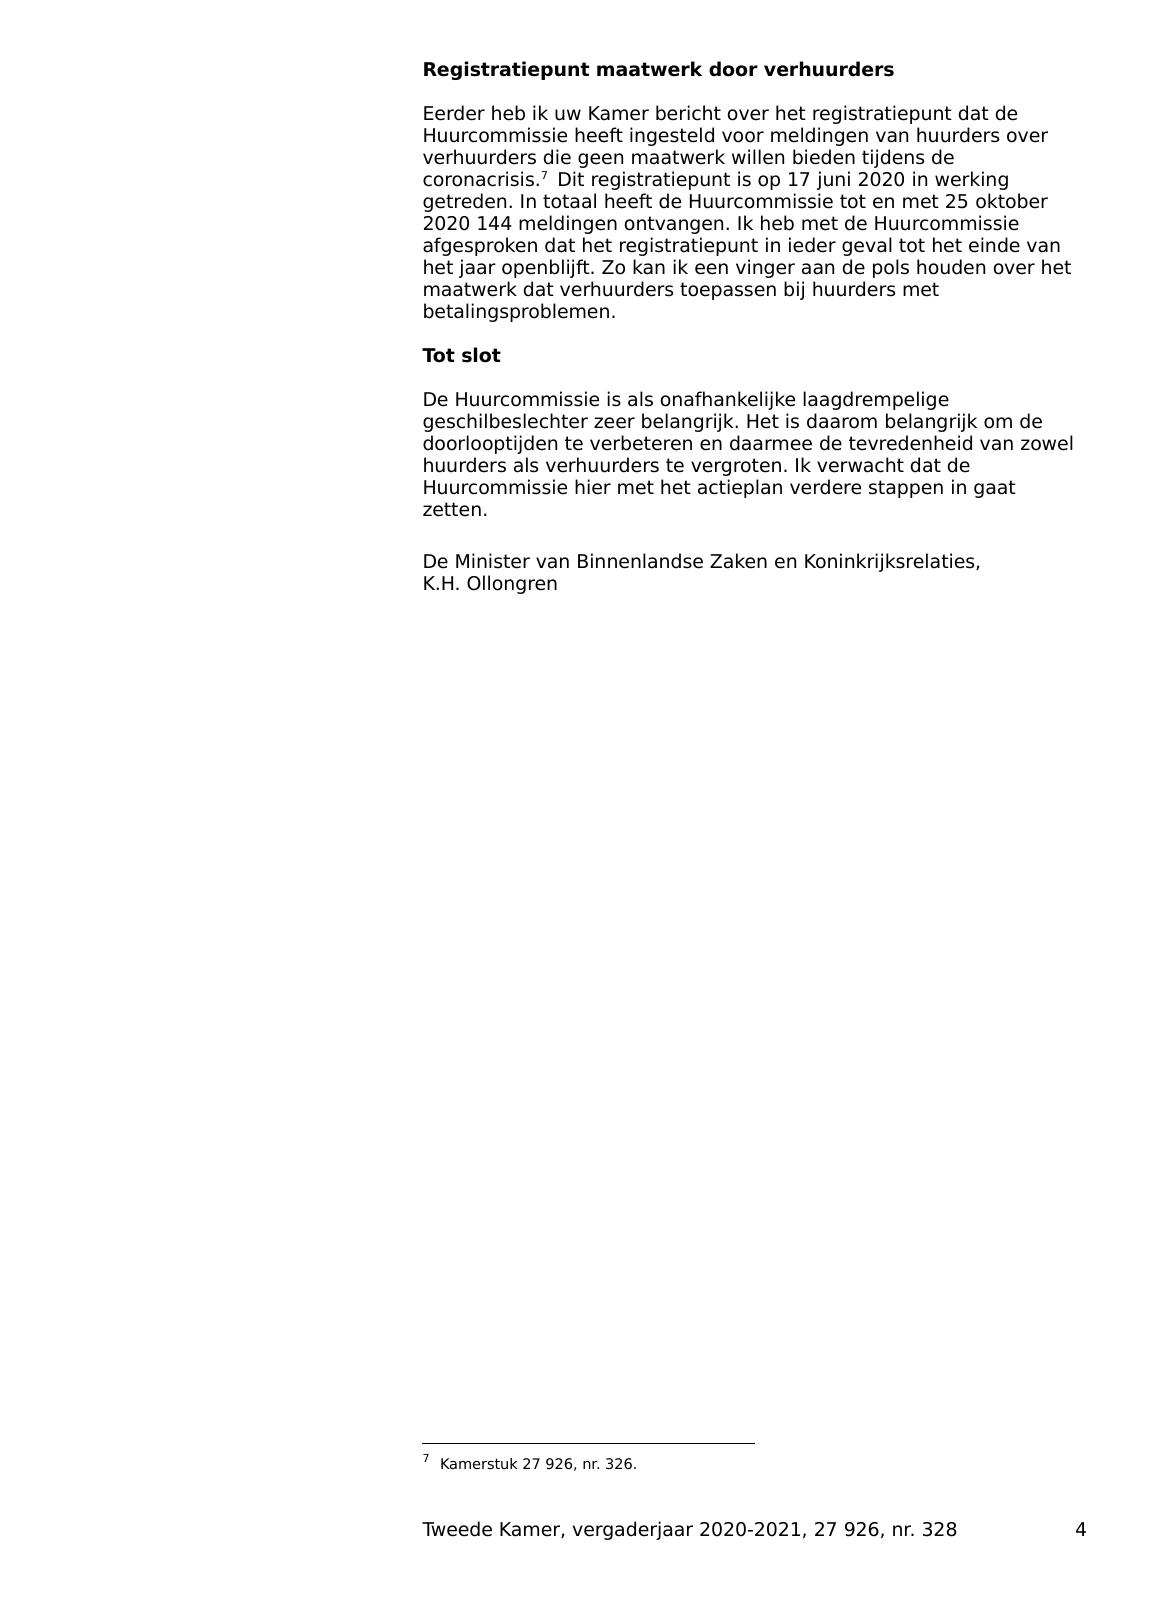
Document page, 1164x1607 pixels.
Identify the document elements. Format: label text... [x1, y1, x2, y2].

subtitle Tot slot [422, 345, 1087, 367]
text Eerder heb ik uw Kamer bericht over het registratiepunt dat de Huurcommissie heeft ingesteld voor meldingen van huurders over verhuurders die geen maatwerk willen bieden tijdens de coronacrisis. Dit registratiepunt is op 17 juni 2020 in werking getreden. In totaal heeft de Huurcommissie tot en met 25 oktober 2020 144 meldingen ontvangen. Ik heb met de Huurcommissie afgesproken dat het registratiepunt in ieder geval tot het einde van het jaar openblijft. Zo kan ik een vinger aan de pols houden over het maatwerk dat verhuurders toepassen bij huurders met betalingsproblemen. [422, 103, 1087, 323]
subtitle Registratiepunt maatwerk door verhuurders [422, 59, 1087, 81]
text Kamerstuk 27 926, nr. 326. [422, 1452, 1087, 1474]
text De Huurcommissie is als onafhankelijke laagdrempelige geschilbeslechter zeer belangrijk. Het is daarom belangrijk om de doorlooptijden te verbeteren en daarmee de tevredenheid van zowel huurders als verhuurders te vergroten. Ik verwacht dat de Huurcommissie hier met het actieplan verdere stappen in gaat zetten. [422, 389, 1087, 521]
text De Minister van Binnenlandse Zaken en Koninkrijksrelaties, K.H. Ollongren [422, 551, 1087, 595]
